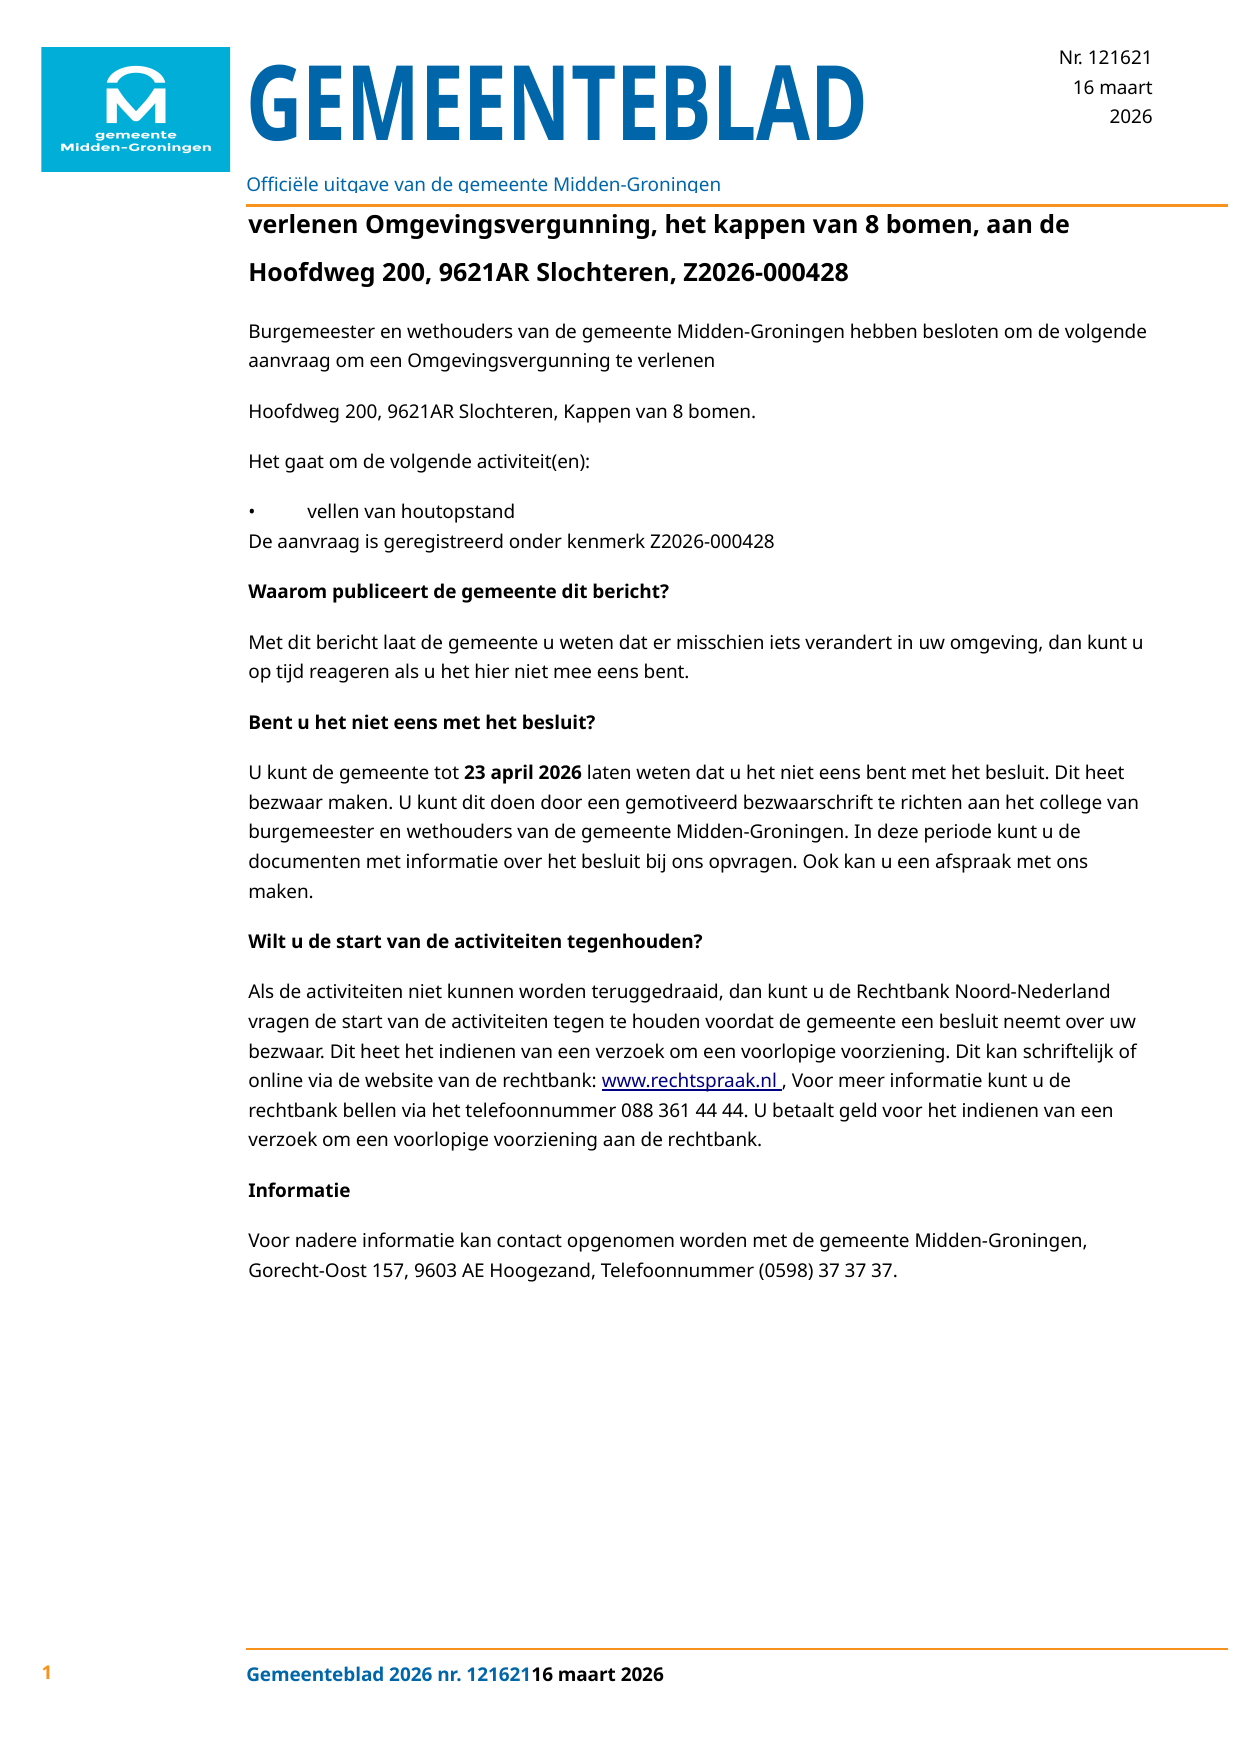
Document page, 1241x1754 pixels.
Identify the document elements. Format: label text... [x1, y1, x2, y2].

text U kunt de gemeente tot 23 april 2026 laten weten dat u het niet eens bent met het besluit. Dit heet bezwaar maken. U kunt dit doen door een gemotiveerd bezwaarschrift te richten aan het college van burgemeester en wethouders van de gemeente Midden-Groningen. In deze periode kunt u de documenten met informatie over het besluit bij ons opvragen. Ook kan u een afspraak met ons maken. [248, 759, 1152, 904]
text Voor nadere informatie kan contact opgenomen worden met de gemeente Midden-Groningen, Gorecht-Oost 157, 9603 AE Hoogezand, Telefoonnummer (0598) 37 37 37. [248, 1227, 1152, 1283]
text Waarom publiceert de gemeente dit bericht? [248, 579, 1152, 604]
text Burgemeester en wethouders van de gemeente Midden-Groningen hebben besloten om de volgende aanvraag om een Omgevingsvergunning te verlenen [248, 318, 1152, 373]
text verlenen Omgevingsvergunning, het kappen van 8 bomen, aan de Hoofdweg 200, 9621AR Slochteren, Z2026-000428 [248, 207, 1152, 288]
text Hoofdweg 200, 9621AR Slochteren, Kappen van 8 bomen. [248, 398, 1152, 424]
text Met dit bericht laat de gemeente u weten dat er misschien iets verandert in uw omgeving, dan kunt u op tijd reageren als u het hier niet mee eens bent. [248, 629, 1152, 684]
text Bent u het niet eens met het besluit? [248, 709, 1152, 735]
text Wilt u de start van de activiteiten tegenhouden? [248, 928, 1152, 954]
picture [108, 66, 164, 82]
text Informatie [248, 1177, 1152, 1203]
text De aanvraag is geregistreerd onder kenmerk Z2026-000428 [248, 528, 1152, 554]
list vellen van houtopstand [248, 499, 1152, 524]
text Als de activiteiten niet kunnen worden teruggedraaid, dan kunt u de Rechtbank Noord-Nederland vragen de start van de activiteiten tegen te houden voordat de gemeente een besluit neemt over uw bezwaar. Dit heet het indienen van een verzoek om een voorlopige voorziening. Dit kan schriftelijk of online via de website van de rechtbank: www.rechtspraak.nl , Voor meer informatie kunt u de rechtbank bellen via het telefoonnummer 088 361 44 44. U betaalt geld voor het indienen van een verzoek om een voorlopige voorziening aan de rechtbank. [248, 979, 1152, 1152]
picture [184, 146, 190, 153]
picture [107, 89, 165, 122]
text Het gaat om de volgende activiteit(en): [248, 448, 1152, 474]
